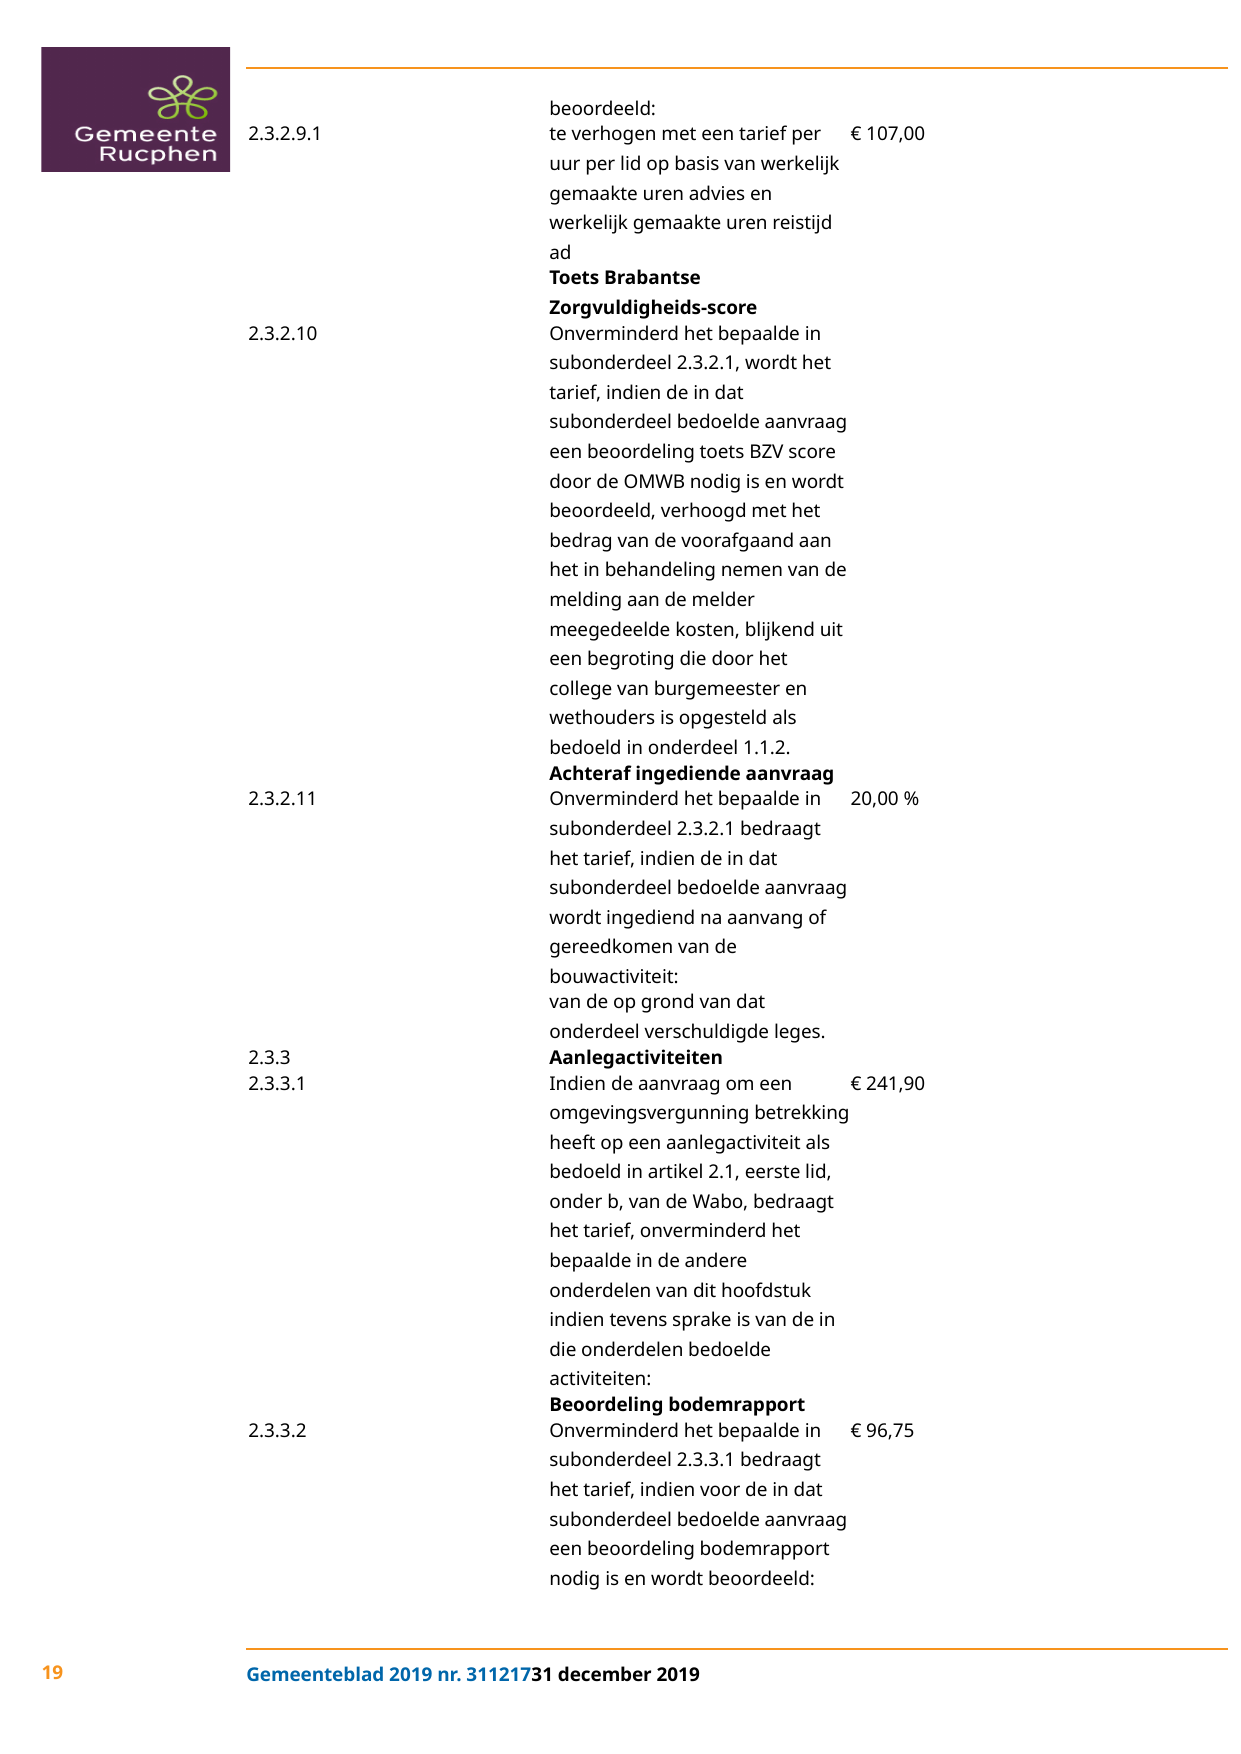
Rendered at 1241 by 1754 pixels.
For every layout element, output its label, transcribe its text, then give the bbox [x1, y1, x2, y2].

table_cell Indien de aanvraag om een omgevingsvergunning betrekking heeft op een aanlegactiviteit als bedoeld in artikel 2.1, eerste lid, onder b, van de Wabo, bedraagt het tarief, onverminderd het bepaalde in de andere onderdelen van dit hoofdstuk indien tevens sprake is van de in die onderdelen bedoelde activiteiten: [549, 1070, 850, 1391]
picture [41, 47, 231, 172]
table_cell [248, 760, 549, 786]
table_cell [248, 265, 549, 320]
table_cell [248, 1391, 549, 1417]
table_cell [850, 989, 1152, 1044]
table_cell 2.3.3.1 [248, 1070, 549, 1391]
table_cell [850, 760, 1152, 786]
table_cell [850, 95, 1152, 121]
table_cell te verhogen met een tarief per uur per lid op basis van werkelijk gemaakte uren advies en werkelijk gemaakte uren reistijd ad [549, 121, 850, 264]
table_cell Beoordeling bodemrapport [549, 1391, 850, 1417]
table_cell 2.3.3.2 [248, 1417, 549, 1591]
table_cell Achteraf ingediende aanvraag [549, 760, 850, 786]
table_cell € 241,90 [850, 1070, 1152, 1391]
table_cell Onverminderd het bepaalde in subonderdeel 2.3.2.1, wordt het tarief, indien de in dat subonderdeel bedoelde aanvraag een beoordeling toets BZV score door de OMWB nodig is en wordt beoordeeld, verhoogd met het bedrag van de voorafgaand aan het in behandeling nemen van de melding aan de melder meegedeelde kosten, blijkend uit een begroting die door het college van burgemeester en wethouders is opgesteld als bedoeld in onderdeel 1.1.2. [549, 320, 850, 760]
table_cell € 107,00 [850, 121, 1152, 264]
table_cell Aanlegactiviteiten [549, 1044, 850, 1070]
table_cell [850, 265, 1152, 320]
table_cell 2.3.3 [248, 1044, 549, 1070]
table_cell Onverminderd het bepaalde in subonderdeel 2.3.3.1 bedraagt het tarief, indien voor de in dat subonderdeel bedoelde aanvraag een beoordeling bodemrapport nodig is en wordt beoordeeld: [549, 1417, 850, 1591]
table_cell [850, 1044, 1152, 1070]
table_cell [248, 989, 549, 1044]
table_cell Toets Brabantse Zorgvuldigheids-score [549, 265, 850, 320]
table_cell 2.3.2.9.1 [248, 121, 549, 264]
table_cell Onverminderd het bepaalde in subonderdeel 2.3.2.1 bedraagt het tarief, indien de in dat subonderdeel bedoelde aanvraag wordt ingediend na aanvang of gereedkomen van de bouwactiviteit: [549, 786, 850, 989]
table_cell [248, 95, 549, 121]
table_cell 20,00 % [850, 786, 1152, 989]
table_cell 2.3.2.11 [248, 786, 549, 989]
table_cell 2.3.2.10 [248, 320, 549, 760]
table_cell [850, 320, 1152, 760]
table_cell € 96,75 [850, 1417, 1152, 1591]
table_cell van de op grond van dat onderdeel verschuldigde leges. [549, 989, 850, 1044]
table_cell [850, 1391, 1152, 1417]
table_cell beoordeeld: [549, 95, 850, 121]
